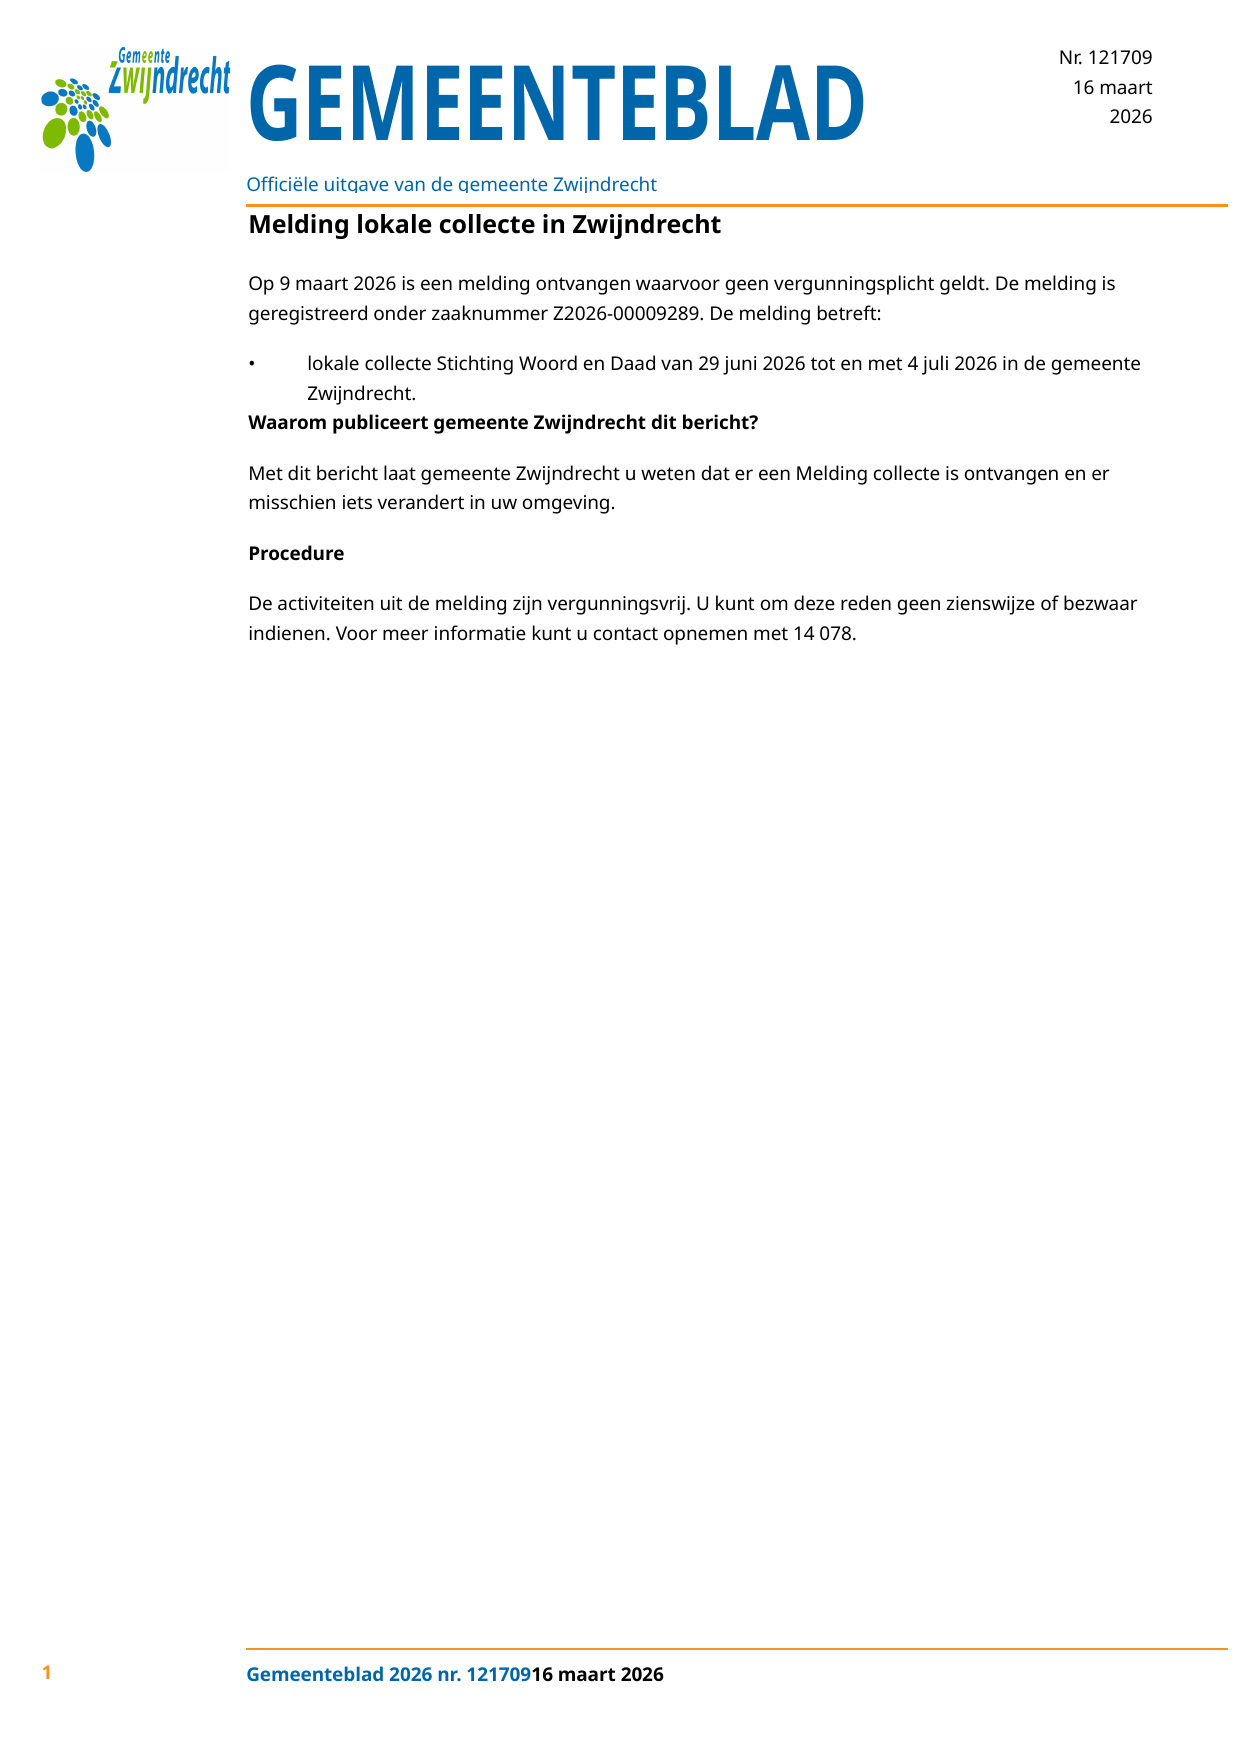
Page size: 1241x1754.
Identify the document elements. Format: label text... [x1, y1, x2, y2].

text Waarom publiceert gemeente Zwijndrecht dit bericht? [248, 409, 1152, 435]
text Melding lokale collecte in Zwijndrecht [248, 207, 1152, 241]
text Op 9 maart 2026 is een melding ontvangen waarvoor geen vergunningsplicht geldt. De melding is geregistreerd onder zaaknummer Z2026-00009289. De melding betreft: [248, 270, 1152, 326]
picture [41, 47, 231, 172]
text Procedure [248, 540, 1152, 566]
text Met dit bericht laat gemeente Zwijndrecht u weten dat er een Melding collecte is ontvangen en er misschien iets verandert in uw omgeving. [248, 460, 1152, 515]
list lokale collecte Stichting Woord en Daad van 29 juni 2026 tot en met 4 juli 2026 in de gemeente Zwijndrecht. [248, 350, 1152, 406]
text De activiteiten uit de melding zijn vergunningsvrij. U kunt om deze reden geen zienswijze of bezwaar indienen. Voor meer informatie kunt u contact opnemen met 14 078. [248, 590, 1152, 646]
